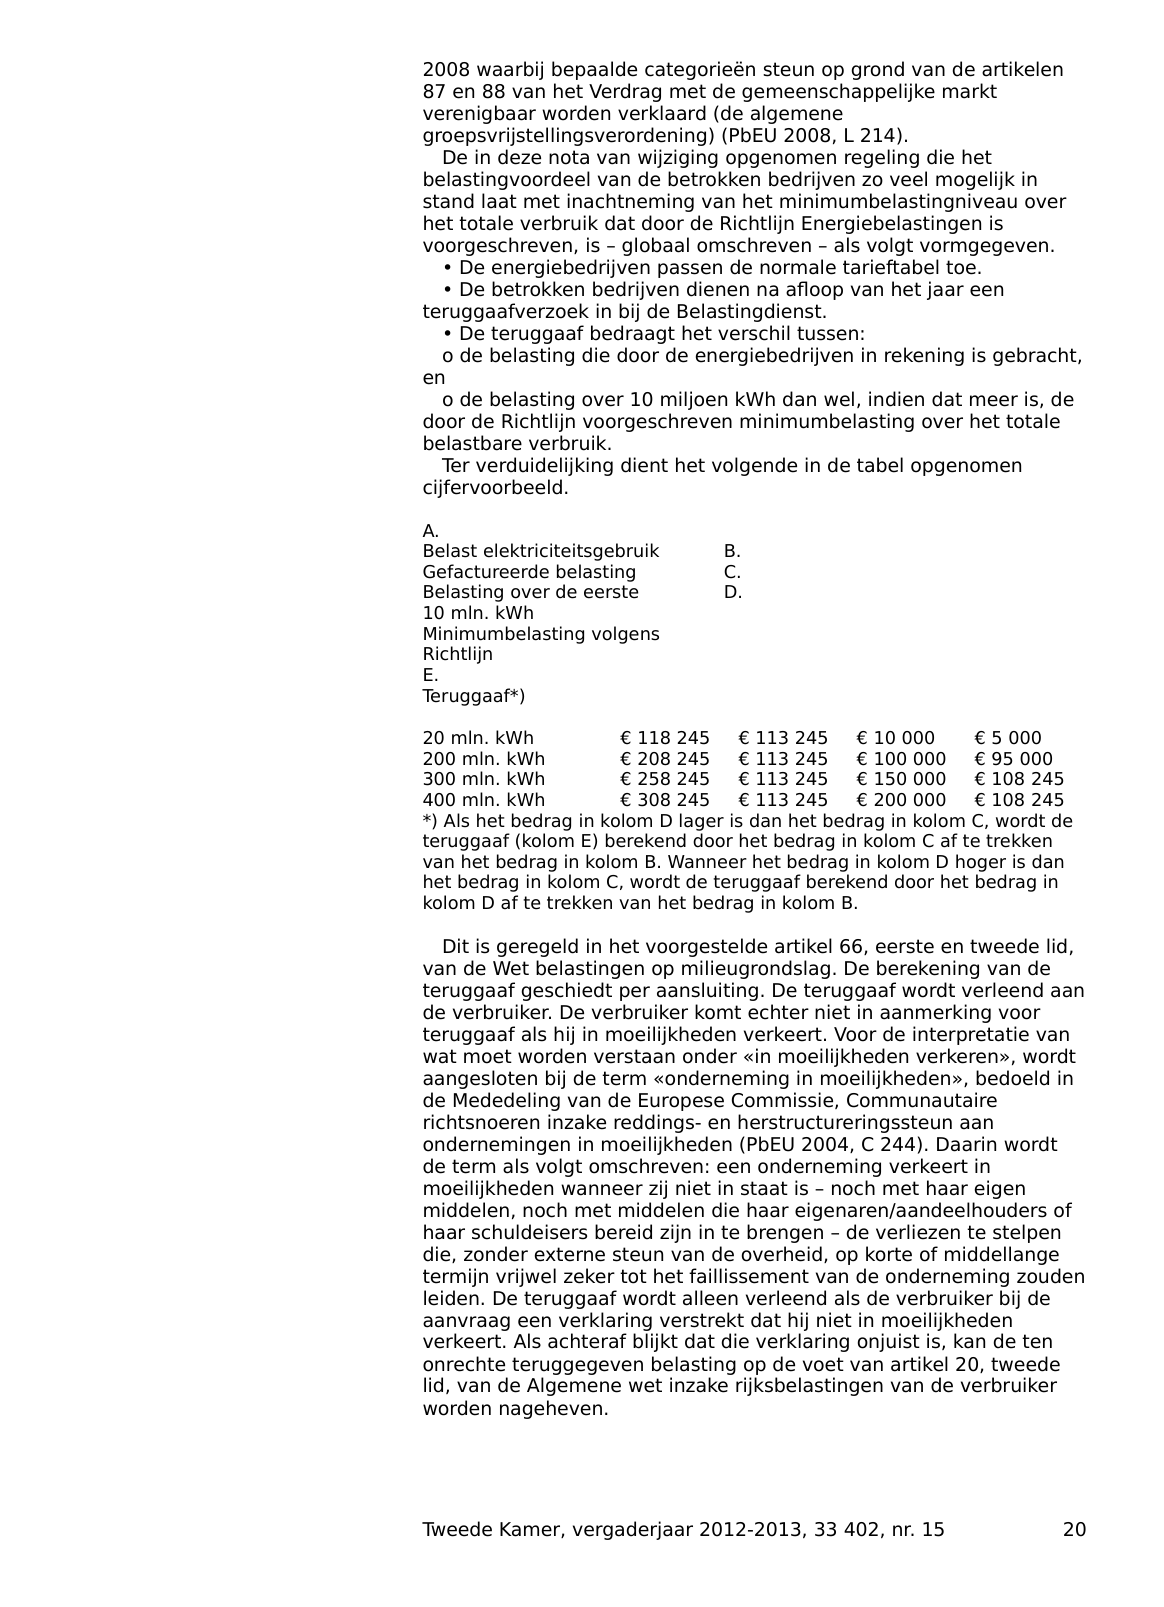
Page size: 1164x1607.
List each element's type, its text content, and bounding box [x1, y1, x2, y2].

text 2008 waarbij bepaalde categorieën steun op grond van de artikelen 87 en 88 van het Verdrag met de gemeenschappelijke markt verenigbaar worden verklaard (de algemene groepsvrijstellingsverordening) (PbEU 2008, L 214). [422, 59, 1087, 147]
text o de belasting over 10 miljoen kWh dan wel, indien dat meer is, de door de Richtlijn voorgeschreven minimumbelasting over het totale belastbare verbruik. [422, 389, 1087, 455]
table_cell [718, 624, 1087, 665]
table_header € 113 245 [732, 728, 850, 749]
table_cell € 150 000 [850, 769, 968, 790]
text • De energiebedrijven passen de normale tarieftabel toe. [422, 257, 1087, 279]
text • De betrokken bedrijven dienen na afloop van het jaar een teruggaafverzoek in bij de Belastingdienst. [422, 279, 1087, 323]
table_cell 400 mln. kWh [422, 790, 614, 811]
table_cell Belasting over de eerste 10 mln. kWh [422, 583, 717, 624]
table_cell € 208 245 [614, 749, 732, 769]
table_cell C. [718, 562, 1087, 582]
text • De teruggaaf bedraagt het verschil tussen: [422, 323, 1087, 345]
table_header € 10 000 [850, 728, 968, 749]
table_cell € 108 245 [969, 769, 1087, 790]
table_cell € 113 245 [732, 769, 850, 790]
table_cell [718, 686, 1087, 706]
table_cell € 108 245 [969, 790, 1087, 811]
text De in deze nota van wijziging opgenomen regeling die het belastingvoordeel van de betrokken bedrijven zo veel mogelijk in stand laat met inachtneming van het minimumbelastingniveau over het totale verbruik dat door de Richtlijn Energiebelastingen is voorgeschreven, is – globaal omschreven – als volgt vormgegeven. [422, 147, 1087, 257]
table_cell € 113 245 [732, 790, 850, 811]
table_header A. [422, 521, 717, 541]
text Ter verduidelijking dient het volgende in de tabel opgenomen cijfervoorbeeld. [422, 455, 1087, 499]
table_cell [718, 665, 1087, 686]
table_cell € 258 245 [614, 769, 732, 790]
table_cell € 200 000 [850, 790, 968, 811]
table_cell Belast elektriciteitsgebruik [422, 541, 717, 562]
text Dit is geregeld in het voorgestelde artikel 66, eerste en tweede lid, van de Wet belastingen op milieugrondslag. De berekening van de teruggaaf geschiedt per aansluiting. De teruggaaf wordt verleend aan de verbruiker. De verbruiker komt echter niet in aanmerking voor teruggaaf als hij in moeilijkheden verkeert. Voor de interpretatie van wat moet worden verstaan onder «in moeilijkheden verkeren», wordt aangesloten bij de term «onderneming in moeilijkheden», bedoeld in de Mededeling van de Europese Commissie, Communautaire richtsnoeren inzake reddings- en herstructureringssteun aan ondernemingen in moeilijkheden (PbEU 2004, C 244). Daarin wordt de term als volgt omschreven: een onderneming verkeert in moeilijkheden wanneer zij niet in staat is – noch met haar eigen middelen, noch met middelen die haar eigenaren/aandeelhouders of haar schuldeisers bereid zijn in te brengen – de verliezen te stelpen die, zonder externe steun van de overheid, op korte of middellange termijn vrijwel zeker tot het faillissement van de onderneming zouden leiden. De teruggaaf wordt alleen verleend als de verbruiker bij de aanvraag een verklaring verstrekt dat hij niet in moeilijkheden verkeert. Als achteraf blijkt dat die verklaring onjuist is, kan de ten onrechte teruggegeven belasting op de voet van artikel 20, tweede lid, van de Algemene wet inzake rijksbelastingen van de verbruiker worden nageheven. [422, 936, 1087, 1419]
table_cell Minimumbelasting volgens Richtlijn [422, 624, 717, 665]
text o de belasting die door de energiebedrijven in rekening is gebracht, en [422, 345, 1087, 389]
table_header € 5 000 [969, 728, 1087, 749]
table_cell Teruggaaf*) [422, 686, 717, 706]
table_cell € 113 245 [732, 749, 850, 769]
table_header [718, 521, 1087, 541]
table_cell E. [422, 665, 717, 686]
table_cell € 95 000 [969, 749, 1087, 769]
table_cell € 308 245 [614, 790, 732, 811]
table_cell B. [718, 541, 1087, 562]
table_header 20 mln. kWh [422, 728, 614, 749]
table_cell Gefactureerde belasting [422, 562, 717, 582]
table_cell 200 mln. kWh [422, 749, 614, 769]
table_cell 300 mln. kWh [422, 769, 614, 790]
table_header € 118 245 [614, 728, 732, 749]
table_cell D. [718, 583, 1087, 624]
table_cell *) Als het bedrag in kolom D lager is dan het bedrag in kolom C, wordt de teruggaaf (kolom E) berekend door het bedrag in kolom C af te trekken van het bedrag in kolom B. Wanneer het bedrag in kolom D hoger is dan het bedrag in kolom C, wordt de teruggaaf berekend door het bedrag in kolom D af te trekken van het bedrag in kolom B. [422, 811, 1087, 914]
table_cell € 100 000 [850, 749, 968, 769]
